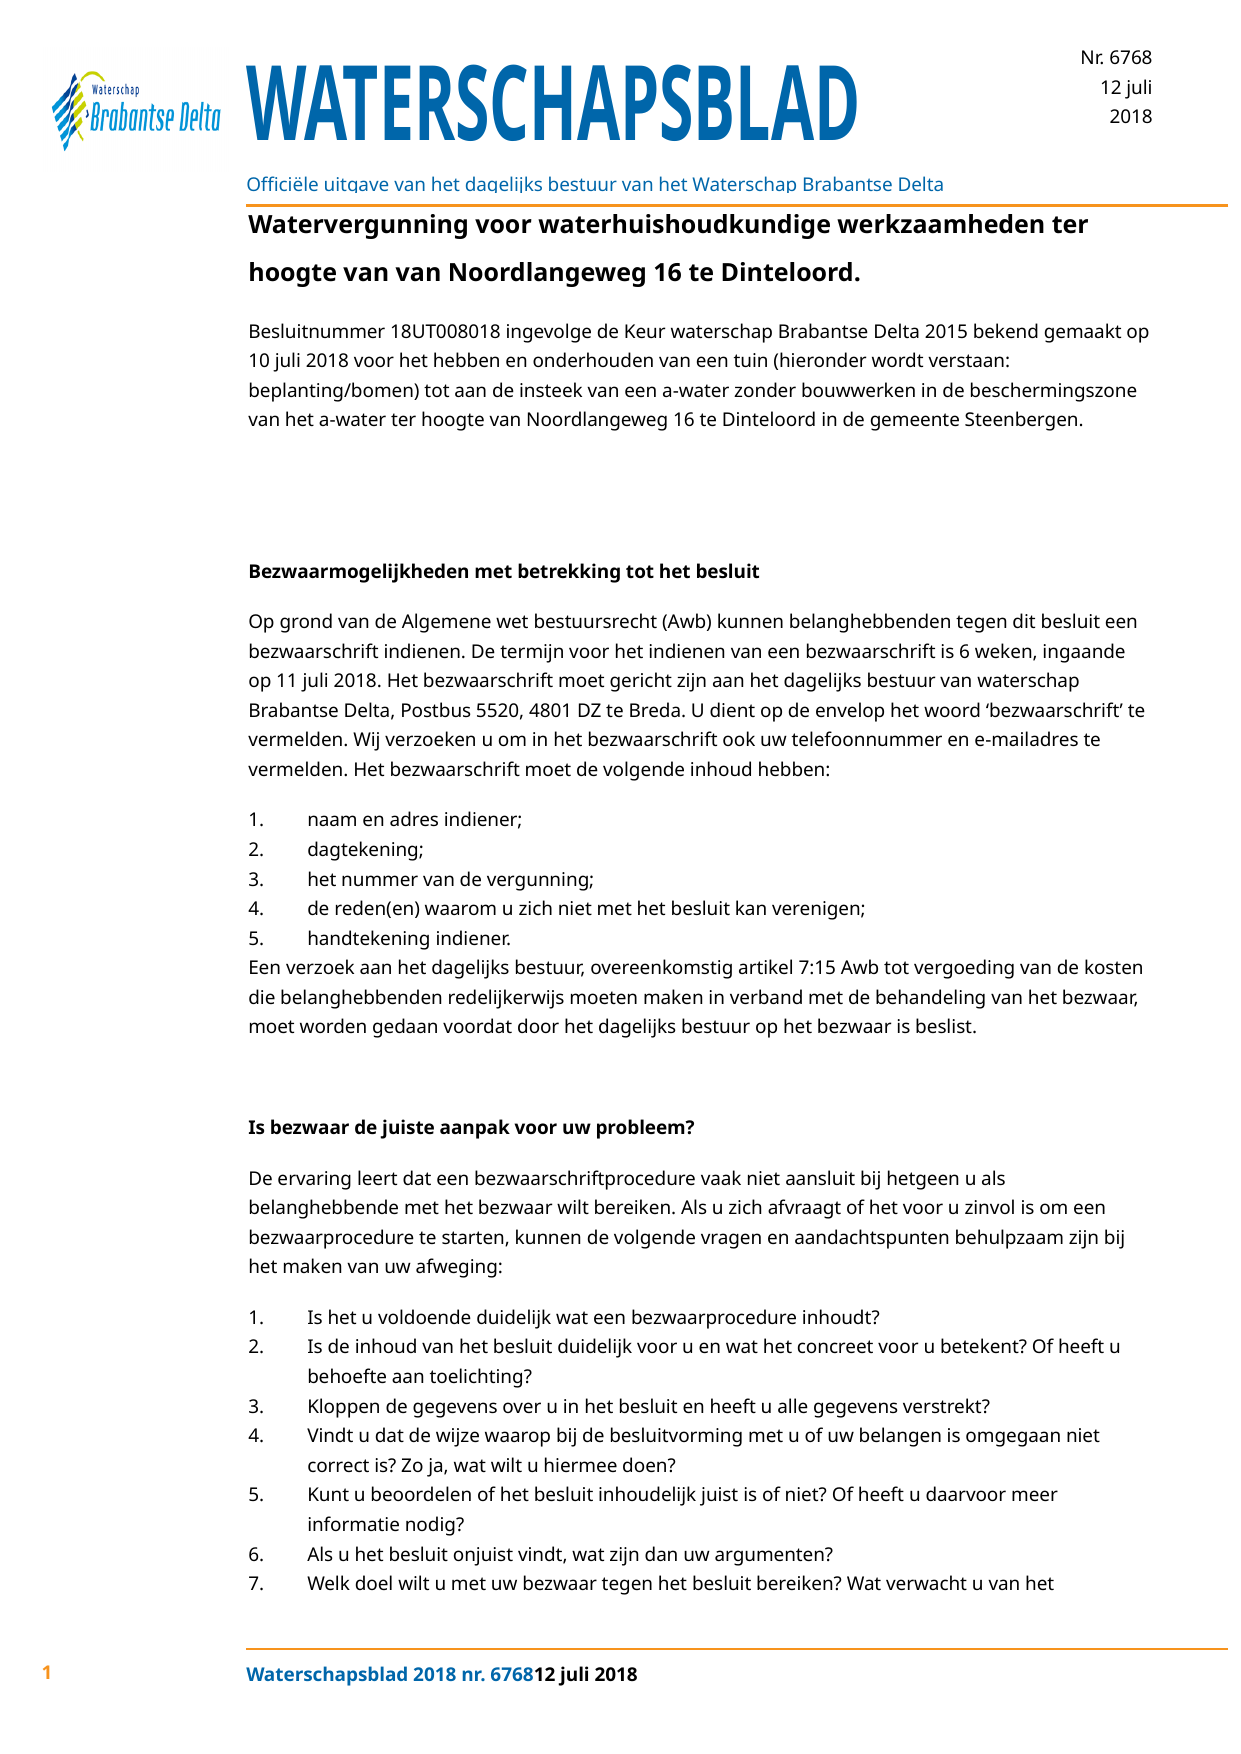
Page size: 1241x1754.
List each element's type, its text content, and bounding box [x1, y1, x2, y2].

text Watervergunning voor waterhuishoudkundige werkzaamheden ter hoogte van van Noordlangeweg 16 te Dinteloord. [248, 207, 1152, 288]
list dagtekening; [248, 836, 1152, 862]
list de reden(en) waarom u zich niet met het besluit kan verenigen; [248, 895, 1152, 921]
list handtekening indiener. [248, 925, 1152, 951]
text Bezwaarmogelijkheden met betrekking tot het besluit [248, 558, 1152, 584]
text Besluitnummer 18UT008018 ingevolge de Keur waterschap Brabantse Delta 2015 bekend gemaakt op 10 juli 2018 voor het hebben en onderhouden van een tuin (hieronder wordt verstaan: beplanting/bomen) tot aan de insteek van een a-water zonder bouwwerken in de beschermingszone van het a-water ter hoogte van Noordlangeweg 16 te Dinteloord in de gemeente Steenbergen. [248, 318, 1152, 432]
list Vindt u dat de wijze waarop bij de besluitvorming met u of uw belangen is omgegaan niet correct is? Zo ja, wat wilt u hiermee doen? [248, 1422, 1152, 1478]
list Is het u voldoende duidelijk wat een bezwaarprocedure inhoudt? [248, 1304, 1152, 1330]
text De ervaring leert dat een bezwaarschriftprocedure vaak niet aansluit bij hetgeen u als belanghebbende met het bezwaar wilt bereiken. Als u zich afvraagt of het voor u zinvol is om een bezwaarprocedure te starten, kunnen de volgende vragen en aandachtspunten behulpzaam zijn bij het maken van uw afweging: [248, 1165, 1152, 1279]
list Kunt u beoordelen of het besluit inhoudelijk juist is of niet? Of heeft u daarvoor meer informatie nodig? [248, 1482, 1152, 1537]
list naam en adres indiener; [248, 807, 1152, 832]
text Is bezwaar de juiste aanpak voor uw probleem? [248, 1114, 1152, 1140]
list Als u het besluit onjuist vindt, wat zijn dan uw argumenten? [248, 1541, 1152, 1567]
list Kloppen de gegevens over u in het besluit en heeft u alle gegevens verstrekt? [248, 1393, 1152, 1419]
list Welk doel wilt u met uw bezwaar tegen het besluit bereiken? Wat verwacht u van het [248, 1570, 1152, 1596]
text Een verzoek aan het dagelijks bestuur, overeenkomstig artikel 7:15 Awb tot vergoeding van de kosten die belanghebbenden redelijkerwijs moeten maken in verband met de behandeling van het bezwaar, moet worden gedaan voordat door het dagelijks bestuur op het bezwaar is beslist. [248, 954, 1152, 1039]
list Is de inhoud van het besluit duidelijk voor u en wat het concreet voor u betekent? Of heeft u behoefte aan toelichting? [248, 1334, 1152, 1389]
text Op grond van de Algemene wet bestuursrecht (Awb) kunnen belanghebbenden tegen dit besluit een bezwaarschrift indienen. De termijn voor het indienen van een bezwaarschrift is 6 weken, ingaande op 11 juli 2018. Het bezwaarschrift moet gericht zijn aan het dagelijks bestuur van waterschap Brabantse Delta, Postbus 5520, 4801 DZ te Breda. U dient op de envelop het woord ‘bezwaarschrift’ te vermelden. Wij verzoeken u om in het bezwaarschrift ook uw telefoonnummer en e‑mailadres te vermelden. Het bezwaarschrift moet de volgende inhoud hebben: [248, 608, 1152, 782]
list het nummer van de vergunning; [248, 866, 1152, 892]
picture [41, 47, 231, 172]
